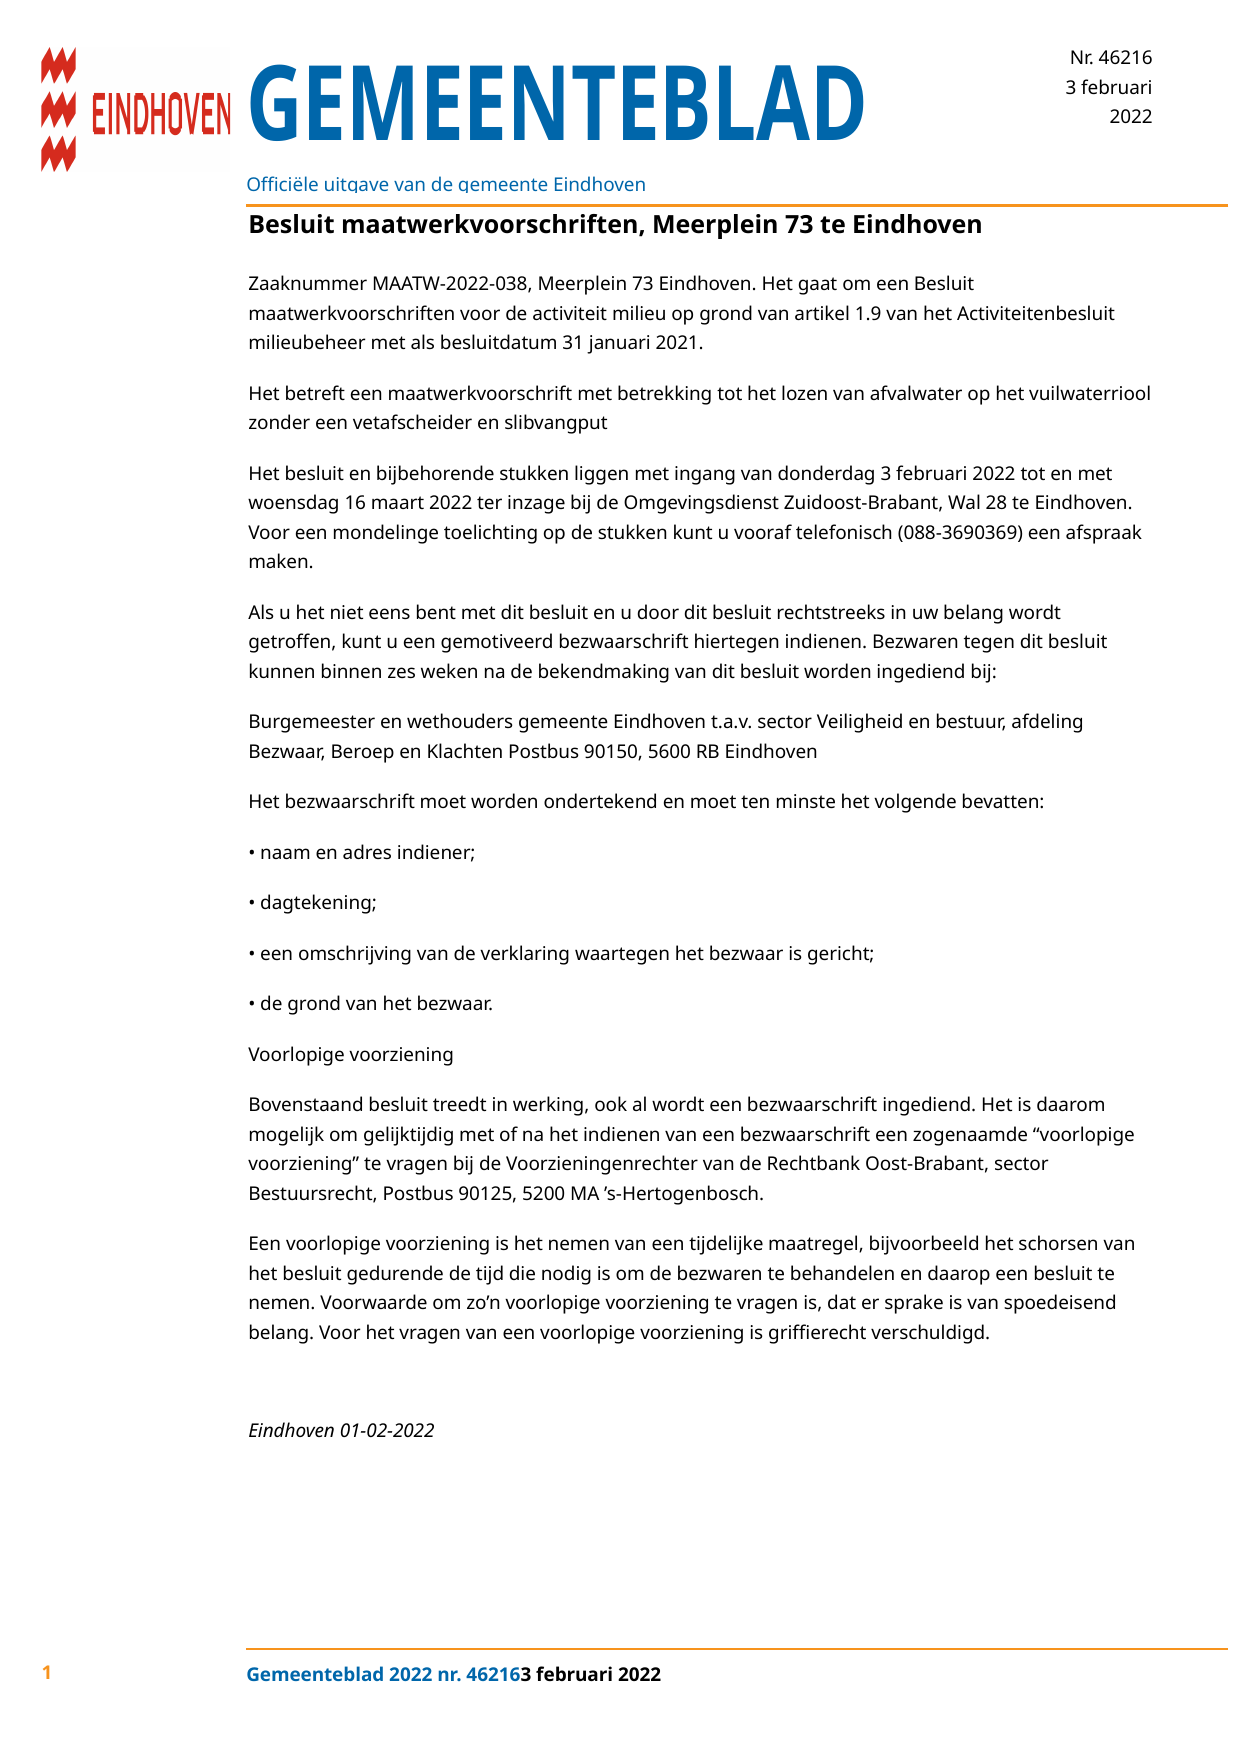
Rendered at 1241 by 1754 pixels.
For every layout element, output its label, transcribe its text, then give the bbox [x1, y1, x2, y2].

picture [41, 47, 231, 172]
text Besluit maatwerkvoorschriften, Meerplein 73 te Eindhoven [248, 207, 1152, 241]
text Als u het niet eens bent met dit besluit en u door dit besluit rechtstreeks in uw belang wordt getroffen, kunt u een gemotiveerd bezwaarschrift hiertegen indienen. Bezwaren tegen dit besluit kunnen binnen zes weken na de bekendmaking van dit besluit worden ingediend bij: [248, 599, 1152, 684]
text Bovenstaand besluit treedt in werking, ook al wordt een bezwaarschrift ingediend. Het is daarom mogelijk om gelijktijdig met of na het indienen van een bezwaarschrift een zogenaamde “voorlopige voorziening” te vragen bij de Voorzieningenrechter van de Rechtbank Oost-Brabant, sector Bestuursrecht, Postbus 90125, 5200 MA ’s-Hertogenbosch. [248, 1091, 1152, 1206]
text Het bezwaarschrift moet worden ondertekend en moet ten minste het volgende bevatten: [248, 789, 1152, 814]
text Eindhoven 01-02-2022 [248, 1417, 1152, 1443]
text Een voorlopige voorziening is het nemen van een tijdelijke maatregel, bijvoorbeeld het schorsen van het besluit gedurende de tijd die nodig is om de bezwaren te behandelen en daarop een besluit te nemen. Voorwaarde om zo’n voorlopige voorziening te vragen is, dat er sprake is van spoedeisend belang. Voor het vragen van een voorlopige voorziening is griffierecht verschuldigd. [248, 1230, 1152, 1345]
text Burgemeester en wethouders gemeente Eindhoven t.a.v. sector Veiligheid en bestuur, afdeling Bezwaar, Beroep en Klachten Postbus 90150, 5600 RB Eindhoven [248, 709, 1152, 764]
text Het besluit en bijbehorende stukken liggen met ingang van donderdag 3 februari 2022 tot en met woensdag 16 maart 2022 ter inzage bij de Omgevingsdienst Zuidoost-Brabant, Wal 28 te Eindhoven. Voor een mondelinge toelichting op de stukken kunt u vooraf telefonisch (088-3690369) een afspraak maken. [248, 460, 1152, 574]
text • een omschrijving van de verklaring waartegen het bezwaar is gericht; [248, 940, 1152, 966]
text Zaaknummer MAATW-2022-038, Meerplein 73 Eindhoven. Het gaat om een Besluit maatwerkvoorschriften voor de activiteit milieu op grond van artikel 1.9 van het Activiteitenbesluit milieubeheer met als besluitdatum 31 januari 2021. [248, 270, 1152, 355]
text • de grond van het bezwaar. [248, 990, 1152, 1016]
text Het betreft een maatwerkvoorschrift met betrekking tot het lozen van afvalwater op het vuilwaterriool zonder een vetafscheider en slibvangput [248, 380, 1152, 435]
text • naam en adres indiener; [248, 839, 1152, 865]
text • dagtekening; [248, 889, 1152, 915]
text Voorlopige voorziening [248, 1041, 1152, 1066]
